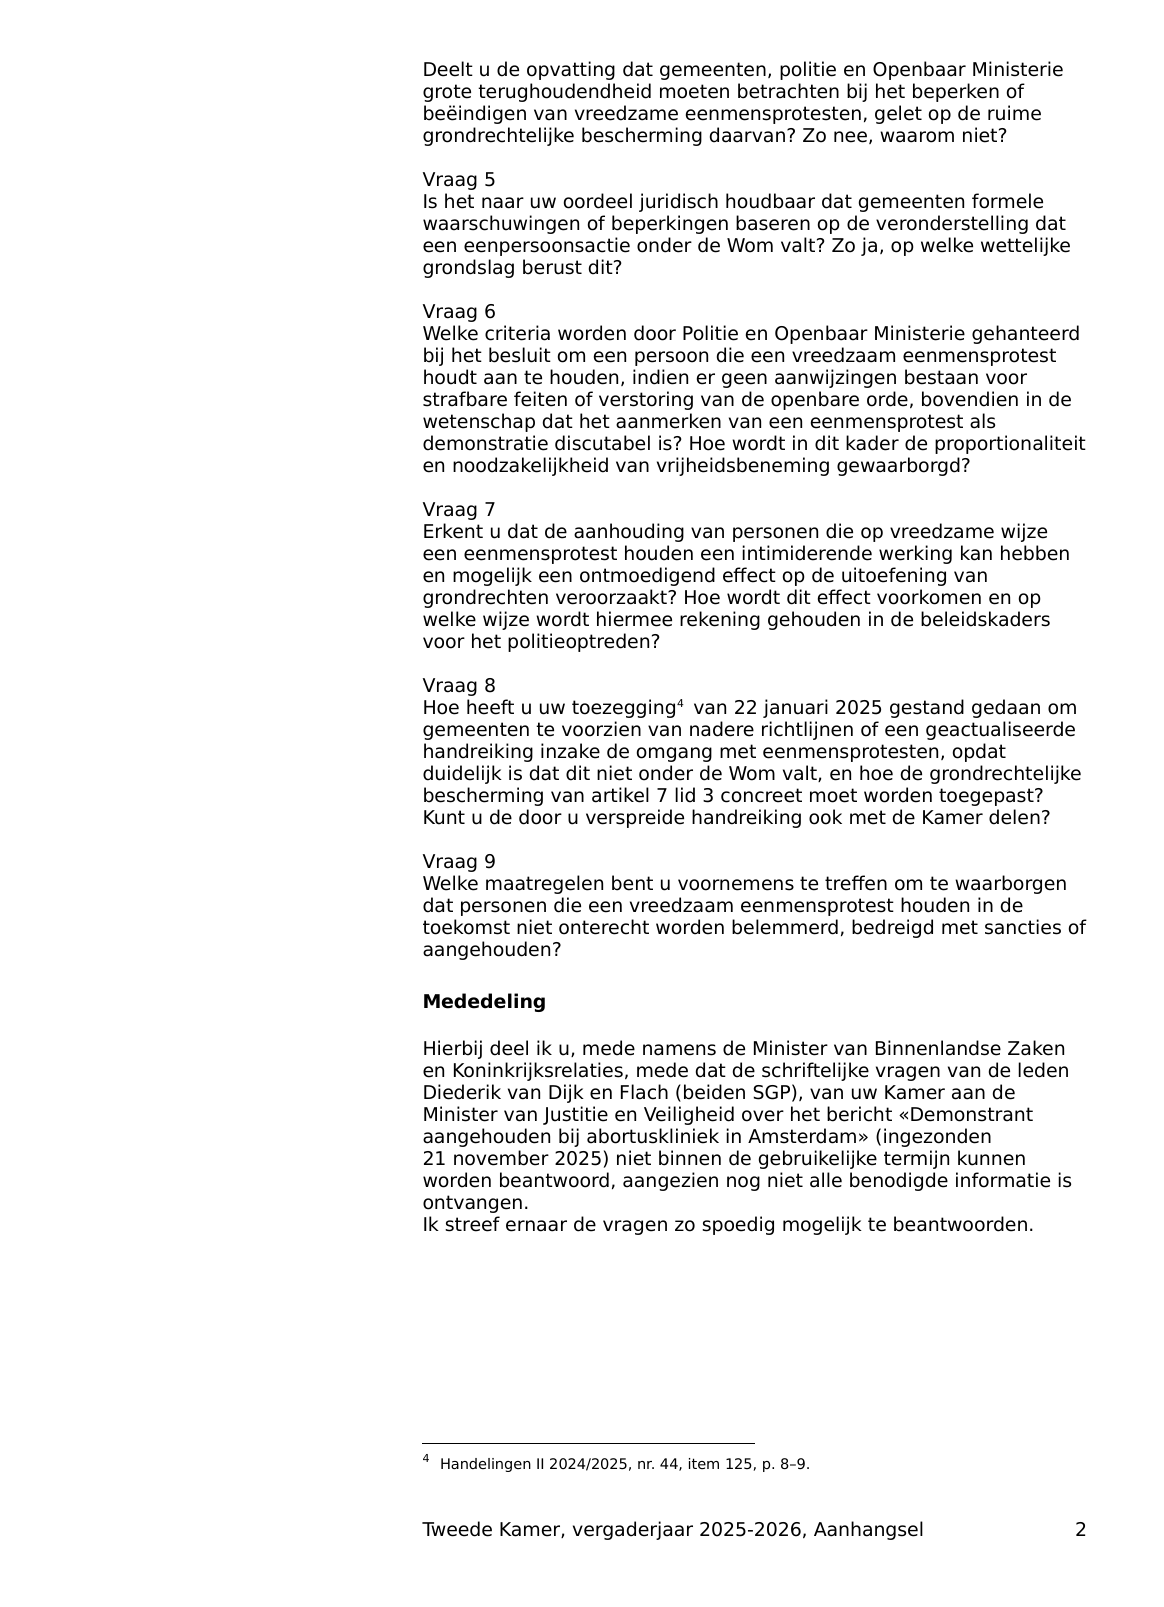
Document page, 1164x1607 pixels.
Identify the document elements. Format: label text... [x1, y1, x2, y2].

text Vraag 8 [422, 675, 1087, 697]
text Vraag 5 [422, 169, 1087, 191]
text Vraag 6 [422, 301, 1087, 323]
text Deelt u de opvatting dat gemeenten, politie en Openbaar Ministerie grote terughoudendheid moeten betrachten bij het beperken of beëindigen van vreedzame eenmensprotesten, gelet op de ruime grondrechtelijke bescherming daarvan? Zo nee, waarom niet? [422, 59, 1087, 147]
text Vraag 9 [422, 851, 1087, 873]
text Is het naar uw oordeel juridisch houdbaar dat gemeenten formele waarschuwingen of beperkingen baseren op de veronderstelling dat een eenpersoonsactie onder de Wom valt? Zo ja, op welke wettelijke grondslag berust dit? [422, 191, 1087, 279]
text Erkent u dat de aanhouding van personen die op vreedzame wijze een eenmensprotest houden een intimiderende werking kan hebben en mogelijk een ontmoedigend effect op de uitoefening van grondrechten veroorzaakt? Hoe wordt dit effect voorkomen en op welke wijze wordt hiermee rekening gehouden in de beleidskaders voor het politieoptreden? [422, 521, 1087, 653]
text Handelingen II 2024/2025, nr. 44, item 125, p. 8–9. [422, 1452, 1087, 1474]
text Welke maatregelen bent u voornemens te treffen om te waarborgen dat personen die een vreedzaam eenmensprotest houden in de toekomst niet onterecht worden belemmerd, bedreigd met sancties of aangehouden? [422, 873, 1087, 961]
subtitle Mededeling [422, 991, 1087, 1013]
text Vraag 7 [422, 499, 1087, 521]
text Hoe heeft u uw toezegging van 22 januari 2025 gestand gedaan om gemeenten te voorzien van nadere richtlijnen of een geactualiseerde handreiking inzake de omgang met eenmensprotesten, opdat duidelijk is dat dit niet onder de Wom valt, en hoe de grondrechtelijke bescherming van artikel 7 lid 3 concreet moet worden toegepast? Kunt u de door u verspreide handreiking ook met de Kamer delen? [422, 697, 1087, 829]
text Ik streef ernaar de vragen zo spoedig mogelijk te beantwoorden. [422, 1214, 1087, 1236]
text Hierbij deel ik u, mede namens de Minister van Binnenlandse Zaken en Koninkrijksrelaties, mede dat de schriftelijke vragen van de leden Diederik van Dijk en Flach (beiden SGP), van uw Kamer aan de Minister van Justitie en Veiligheid over het bericht «Demonstrant aangehouden bij abortuskliniek in Amsterdam» (ingezonden 21 november 2025) niet binnen de gebruikelijke termijn kunnen worden beantwoord, aangezien nog niet alle benodigde informatie is ontvangen. [422, 1038, 1087, 1214]
text Welke criteria worden door Politie en Openbaar Ministerie gehanteerd bij het besluit om een persoon die een vreedzaam eenmensprotest houdt aan te houden, indien er geen aanwijzingen bestaan voor strafbare feiten of verstoring van de openbare orde, bovendien in de wetenschap dat het aanmerken van een eenmensprotest als demonstratie discutabel is? Hoe wordt in dit kader de proportionaliteit en noodzakelijkheid van vrijheidsbeneming gewaarborgd? [422, 323, 1087, 477]
